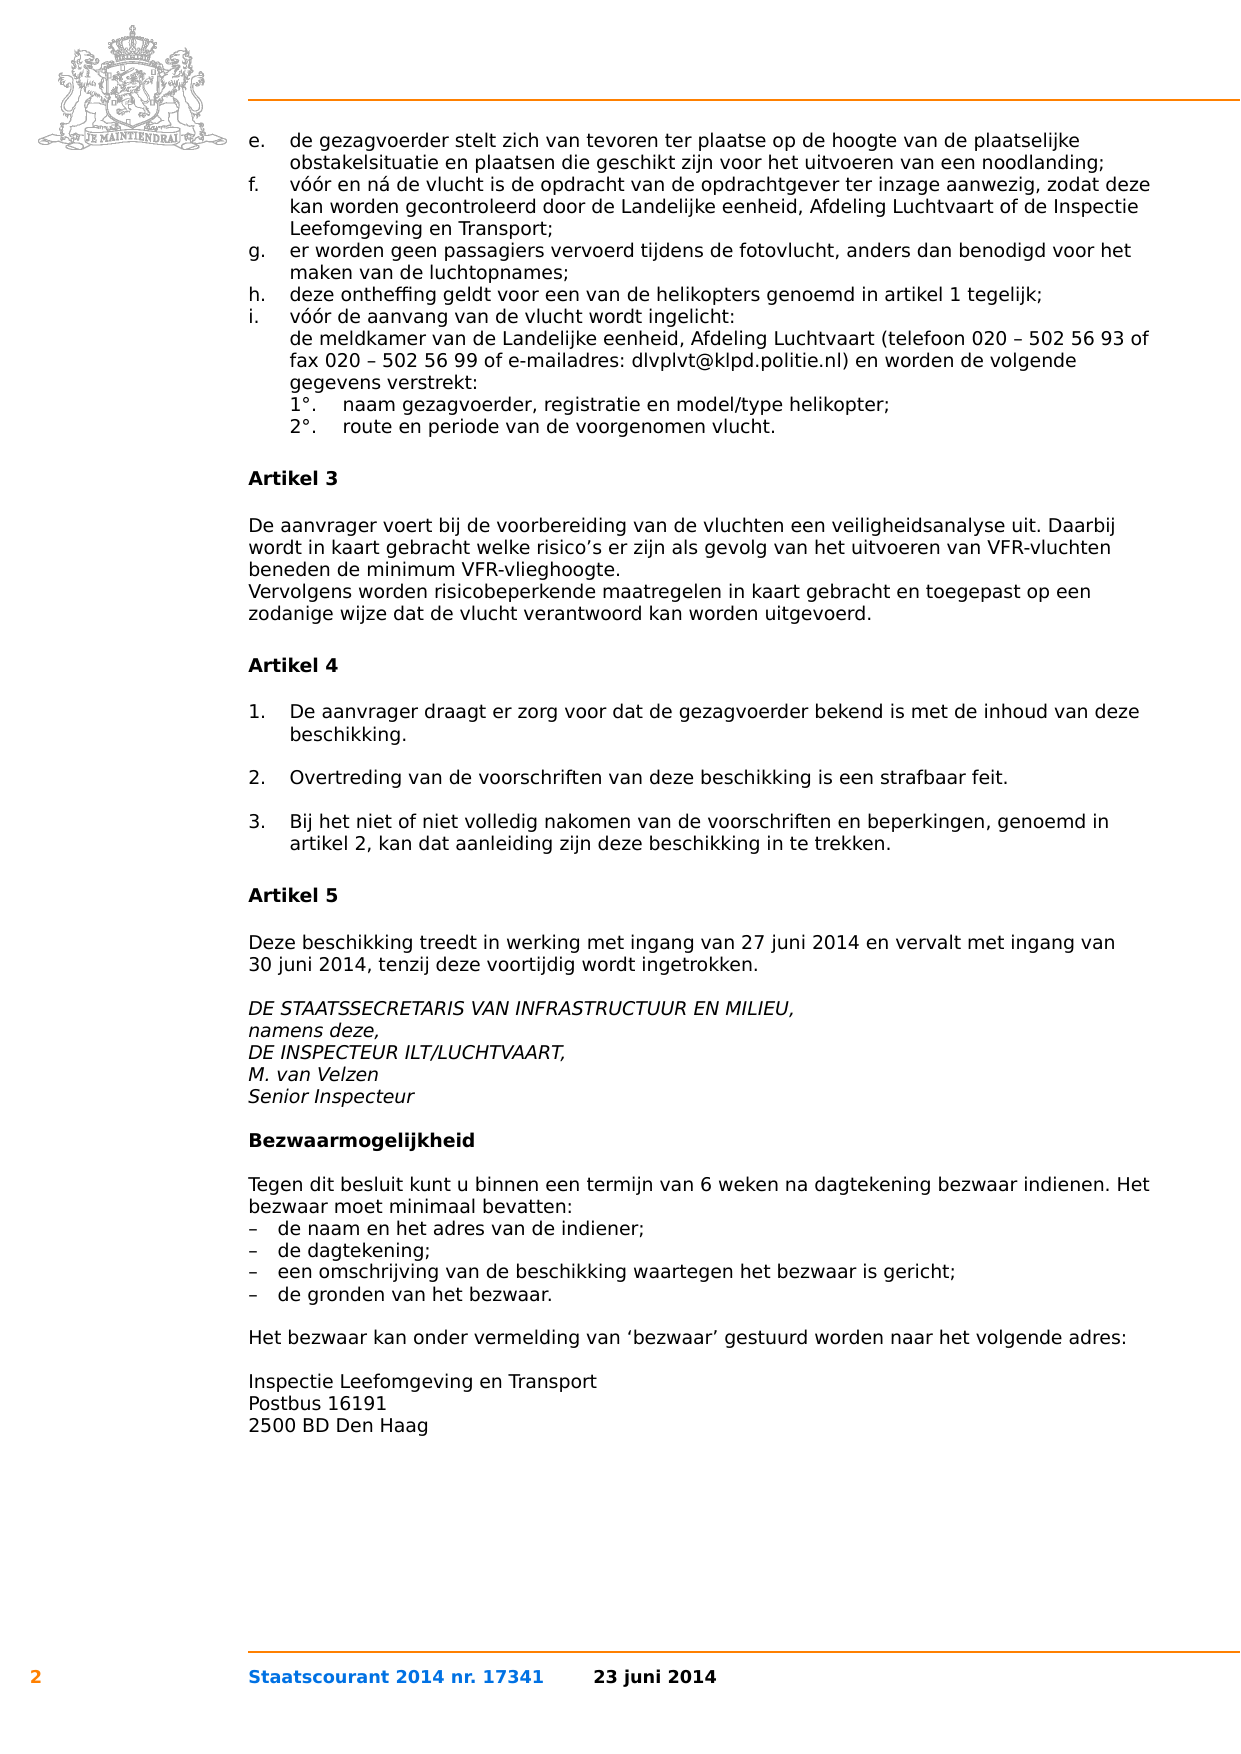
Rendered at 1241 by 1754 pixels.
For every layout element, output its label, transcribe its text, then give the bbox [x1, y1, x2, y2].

text 2°. route en periode van de voorgenomen vlucht. [289, 416, 1163, 438]
text Bezwaarmogelijkheid [248, 1130, 1163, 1152]
text – een omschrijving van de beschikking waartegen het bezwaar is gericht; [248, 1261, 1163, 1283]
subtitle Artikel 5 [248, 885, 1163, 907]
text 1°. naam gezagvoerder, registratie en model/type helikopter; [289, 394, 1163, 416]
text g. er worden geen passagiers vervoerd tijdens de fotovlucht, anders dan benodigd voor het maken van de luchtopnames; [248, 240, 1163, 284]
text Het bezwaar kan onder vermelding van ‘bezwaar’ gestuurd worden naar het volgende adres: [248, 1327, 1163, 1349]
subtitle Artikel 3 [248, 468, 1163, 489]
text h. deze ontheffing geldt voor een van de helikopters genoemd in artikel 1 tegelijk; [248, 284, 1163, 306]
text 1. De aanvrager draagt er zorg voor dat de gezagvoerder bekend is met de inhoud van deze beschikking. [248, 701, 1163, 745]
text Vervolgens worden risicobeperkende maatregelen in kaart gebracht en toegepast op een zodanige wijze dat de vlucht verantwoord kan worden uitgevoerd. [248, 581, 1163, 624]
text – de gronden van het bezwaar. [248, 1283, 1163, 1305]
text f. vóór en ná de vlucht is de opdracht van de opdrachtgever ter inzage aanwezig, zodat deze kan worden gecontroleerd door de Landelijke eenheid, Afdeling Luchtvaart of de Inspectie Leefomgeving en Transport; [248, 174, 1163, 240]
text De aanvrager voert bij de voorbereiding van de vluchten een veiligheidsanalyse uit. Daarbij wordt in kaart gebracht welke risico’s er zijn als gevolg van het uitvoeren van VFR-vluchten beneden de minimum VFR-vlieghoogte. [248, 514, 1163, 581]
text 2500 BD Den Haag [248, 1415, 1163, 1437]
text Tegen dit besluit kunt u binnen een termijn van 6 weken na dagtekening bezwaar indienen. Het bezwaar moet minimaal bevatten: [248, 1173, 1163, 1217]
text – de naam en het adres van de indiener; [248, 1217, 1163, 1239]
text Deze beschikking treedt in werking met ingang van 27 juni 2014 en vervalt met ingang van 30 juni 2014, tenzij deze voortijdig wordt ingetrokken. [248, 932, 1163, 976]
text – de dagtekening; [248, 1239, 1163, 1261]
text DE STAATSSECRETARIS VAN INFRASTRUCTUUR EN MILIEU, namens deze, DE INSPECTEUR ILT/LUCHTVAART, M. van Velzen Senior Inspecteur [248, 998, 1163, 1108]
subtitle Artikel 4 [248, 654, 1163, 676]
text Inspectie Leefomgeving en Transport [248, 1371, 1163, 1393]
picture [38, 25, 227, 150]
text 3. Bij het niet of niet volledig nakomen van de voorschriften en beperkingen, genoemd in artikel 2, kan dat aanleiding zijn deze beschikking in te trekken. [248, 811, 1163, 855]
text de meldkamer van de Landelijke eenheid, Afdeling Luchtvaart (telefoon 020 – 502 56 93 of fax 020 – 502 56 99 of e-mailadres: dlvplvt@klpd.politie.nl) en worden de volgende gegevens verstrekt: [289, 328, 1163, 394]
text e. de gezagvoerder stelt zich van tevoren ter plaatse op de hoogte van de plaatselijke obstakelsituatie en plaatsen die geschikt zijn voor het uitvoeren van een noodlanding; [248, 130, 1163, 174]
text 2. Overtreding van de voorschriften van deze beschikking is een strafbaar feit. [248, 767, 1163, 789]
text Postbus 16191 [248, 1393, 1163, 1415]
text i. vóór de aanvang van de vlucht wordt ingelicht: [248, 306, 1163, 328]
